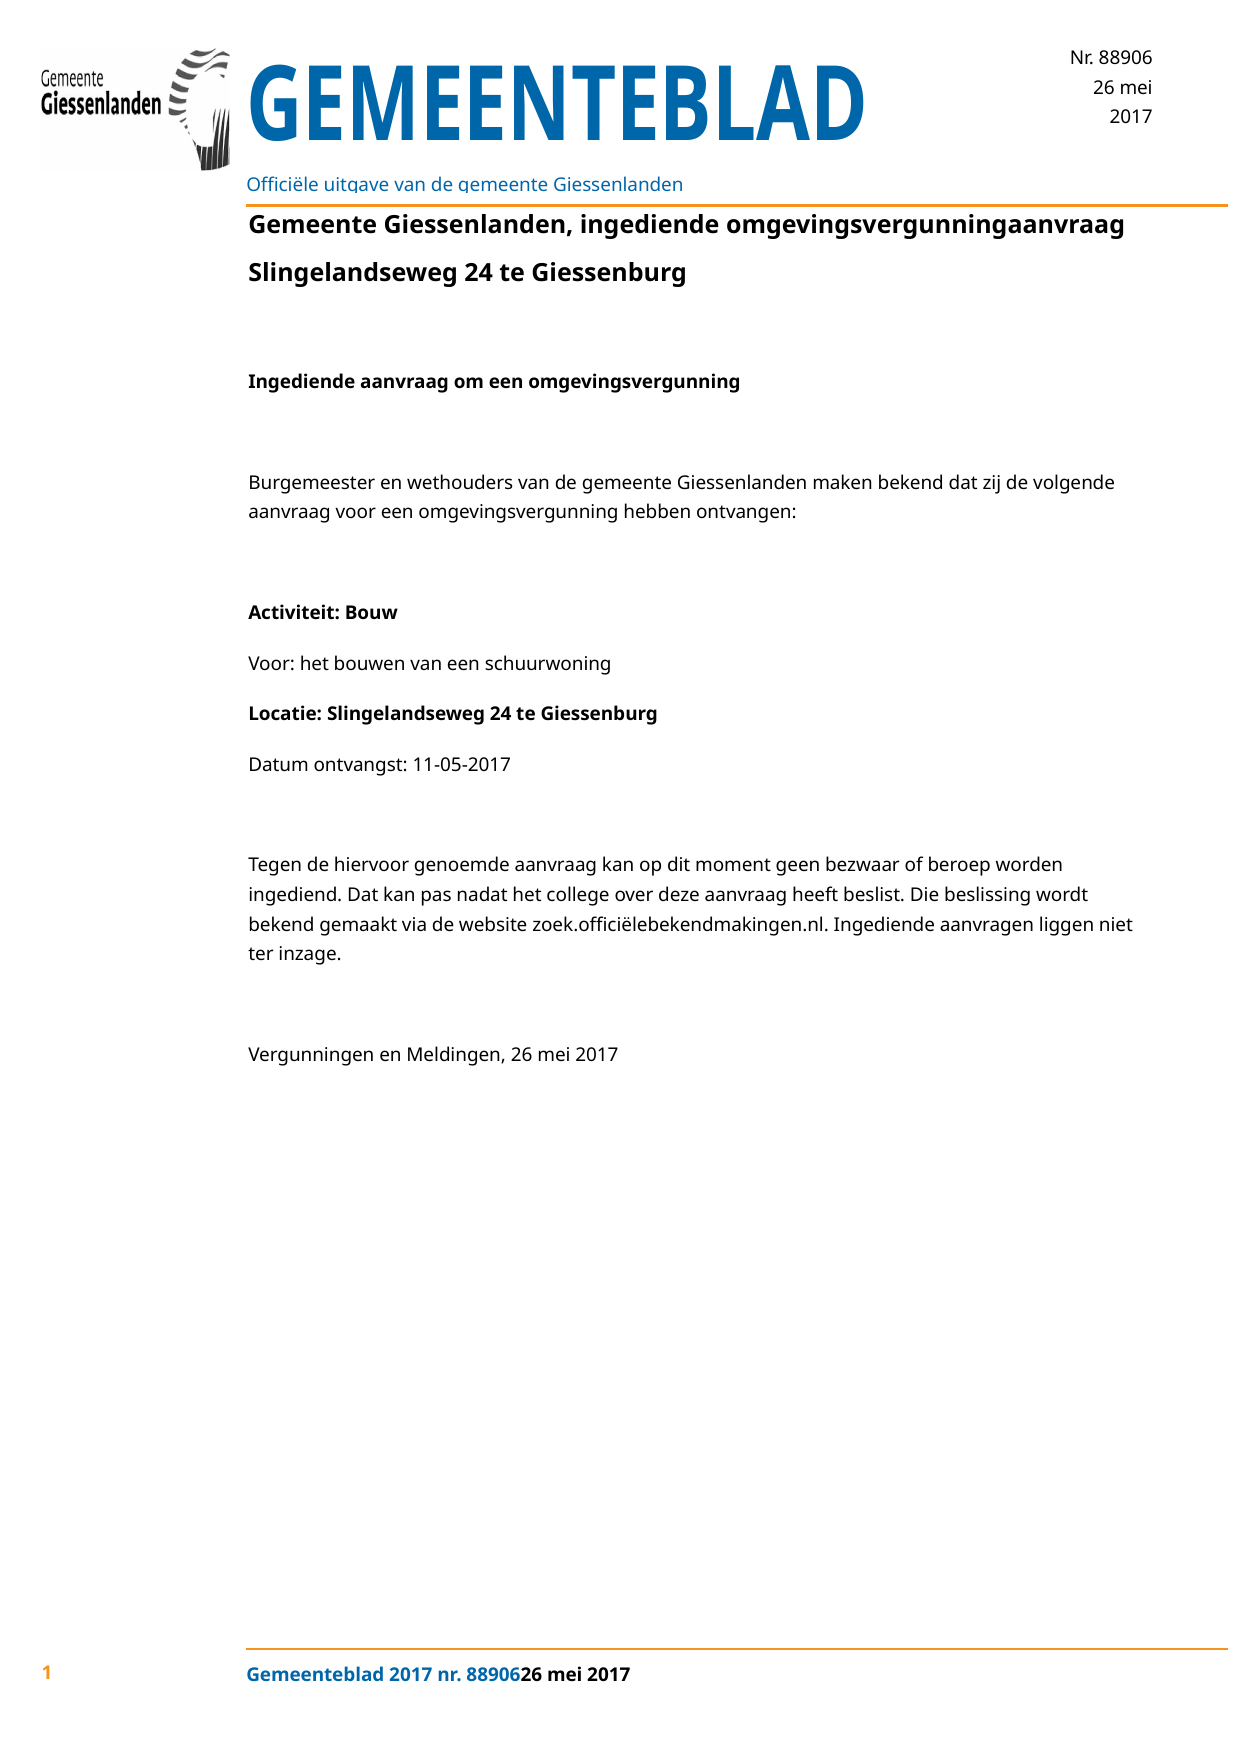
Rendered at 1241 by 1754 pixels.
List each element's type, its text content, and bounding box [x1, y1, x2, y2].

text Datum ontvangst: 11-05-2017 [248, 751, 1152, 777]
text Tegen de hiervoor genoemde aanvraag kan op dit moment geen bezwaar of beroep worden ingediend. Dat kan pas nadat het college over deze aanvraag heeft beslist. Die beslissing wordt bekend gemaakt via de website zoek.officiëlebekendmakingen.nl. Ingediende aanvragen liggen niet ter inzage. [248, 852, 1152, 966]
text Locatie: Slingelandseweg 24 te Giessenburg [248, 700, 1152, 726]
text Burgemeester en wethouders van de gemeente Giessenlanden maken bekend dat zij de volgende aanvraag voor een omgevingsvergunning hebben ontvangen: [248, 469, 1152, 524]
picture [41, 47, 231, 172]
text Activiteit: Bouw [248, 599, 1152, 625]
text Voor: het bouwen van een schuurwoning [248, 650, 1152, 676]
text Gemeente Giessenlanden, ingediende omgevingsvergunningaanvraag Slingelandseweg 24 te Giessenburg [248, 207, 1152, 288]
text Ingediende aanvraag om een omgevingsvergunning [248, 368, 1152, 394]
text Vergunningen en Meldingen, 26 mei 2017 [248, 1041, 1152, 1067]
